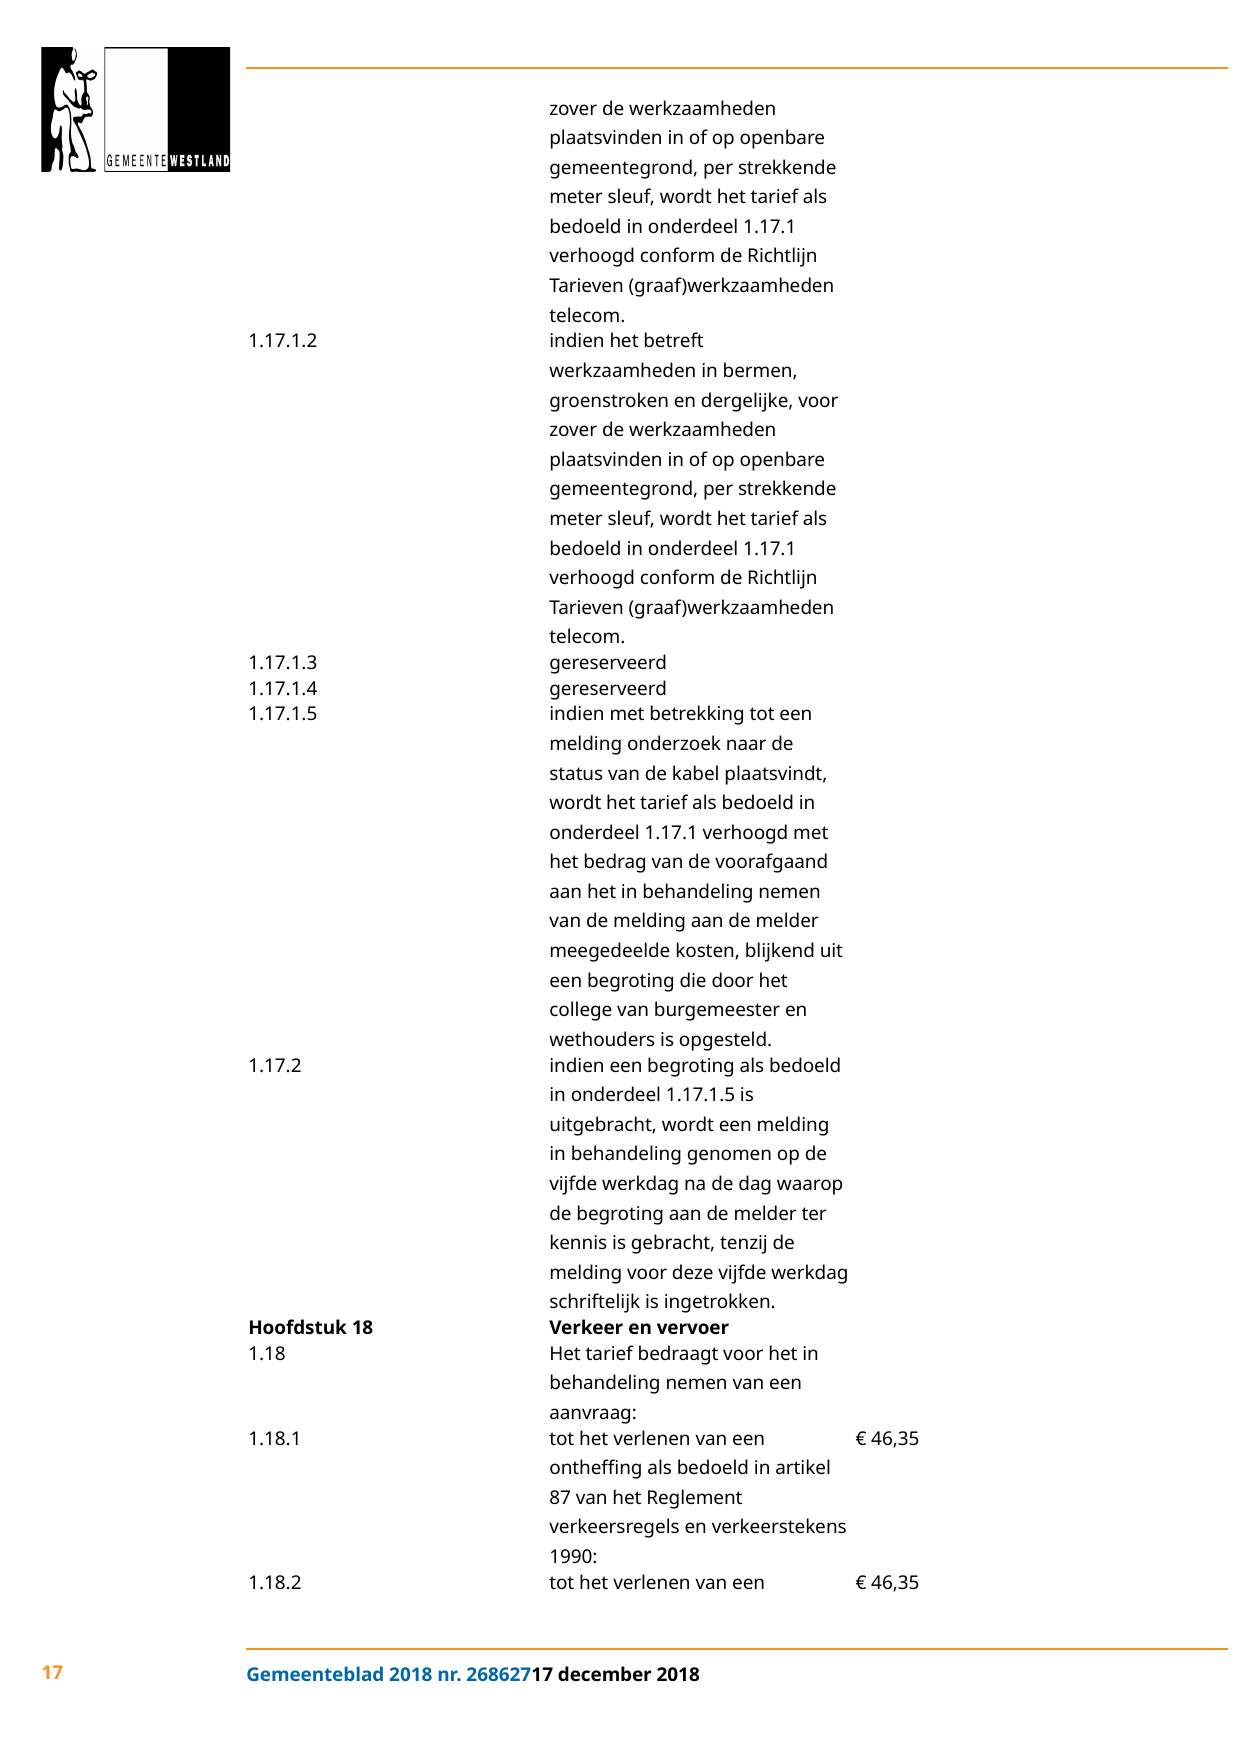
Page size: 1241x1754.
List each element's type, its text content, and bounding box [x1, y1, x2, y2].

table_cell 1.18 [248, 1340, 549, 1425]
table_cell [850, 649, 1152, 675]
table_cell [850, 675, 1152, 701]
table_cell tot het verlenen van een [549, 1569, 850, 1594]
table_cell gereserveerd [549, 675, 850, 701]
table_cell indien een begroting als bedoeld in onderdeel 1.17.1.5 is uitgebracht, wordt een melding in behandeling genomen op de vijfde werkdag na de dag waarop de begroting aan de melder ter kennis is gebracht, tenzij de melding voor deze vijfde werkdag schriftelijk is ingetrokken. [549, 1052, 850, 1314]
table_cell 1.17.1.3 [248, 649, 549, 675]
table_cell Hoofdstuk 18 [248, 1314, 549, 1340]
table_cell [850, 95, 1152, 328]
table_cell Verkeer en vervoer [549, 1314, 850, 1340]
table_cell € 46,35 [850, 1569, 1152, 1594]
picture [41, 47, 231, 172]
table_cell 1.17.1.2 [248, 328, 549, 649]
table_cell € 46,35 [850, 1425, 1152, 1569]
table_cell [850, 1340, 1152, 1425]
table_cell indien het betreft werkzaamheden in bermen, groenstroken en dergelijke, voor zover de werkzaamheden plaatsvinden in of op openbare gemeentegrond, per strekkende meter sleuf, wordt het tarief als bedoeld in onderdeel 1.17.1 verhoogd conform de Richtlijn Tarieven (graaf)werkzaamheden telecom. [549, 328, 850, 649]
table_cell Het tarief bedraagt voor het in behandeling nemen van een aanvraag: [549, 1340, 850, 1425]
table_cell [850, 328, 1152, 649]
table_cell 1.18.2 [248, 1569, 549, 1594]
table_cell indien met betrekking tot een melding onderzoek naar de status van de kabel plaatsvindt, wordt het tarief als bedoeld in onderdeel 1.17.1 verhoogd met het bedrag van de voorafgaand aan het in behandeling nemen van de melding aan de melder meegedeelde kosten, blijkend uit een begroting die door het college van burgemeester en wethouders is opgesteld. [549, 701, 850, 1052]
table_cell 1.18.1 [248, 1425, 549, 1569]
table_cell 1.17.1.5 [248, 701, 549, 1052]
table_cell gereserveerd [549, 649, 850, 675]
table_cell 1.17.2 [248, 1052, 549, 1314]
table_cell [850, 1314, 1152, 1340]
table_cell [850, 701, 1152, 1052]
table_cell [850, 1052, 1152, 1314]
table_cell tot het verlenen van een ontheffing als bedoeld in artikel 87 van het Reglement verkeersregels en verkeerstekens 1990: [549, 1425, 850, 1569]
table_cell 1.17.1.4 [248, 675, 549, 701]
table_cell [248, 95, 549, 328]
table_cell zover de werkzaamheden plaatsvinden in of op openbare gemeentegrond, per strekkende meter sleuf, wordt het tarief als bedoeld in onderdeel 1.17.1 verhoogd conform de Richtlijn Tarieven (graaf)werkzaamheden telecom. [549, 95, 850, 328]
